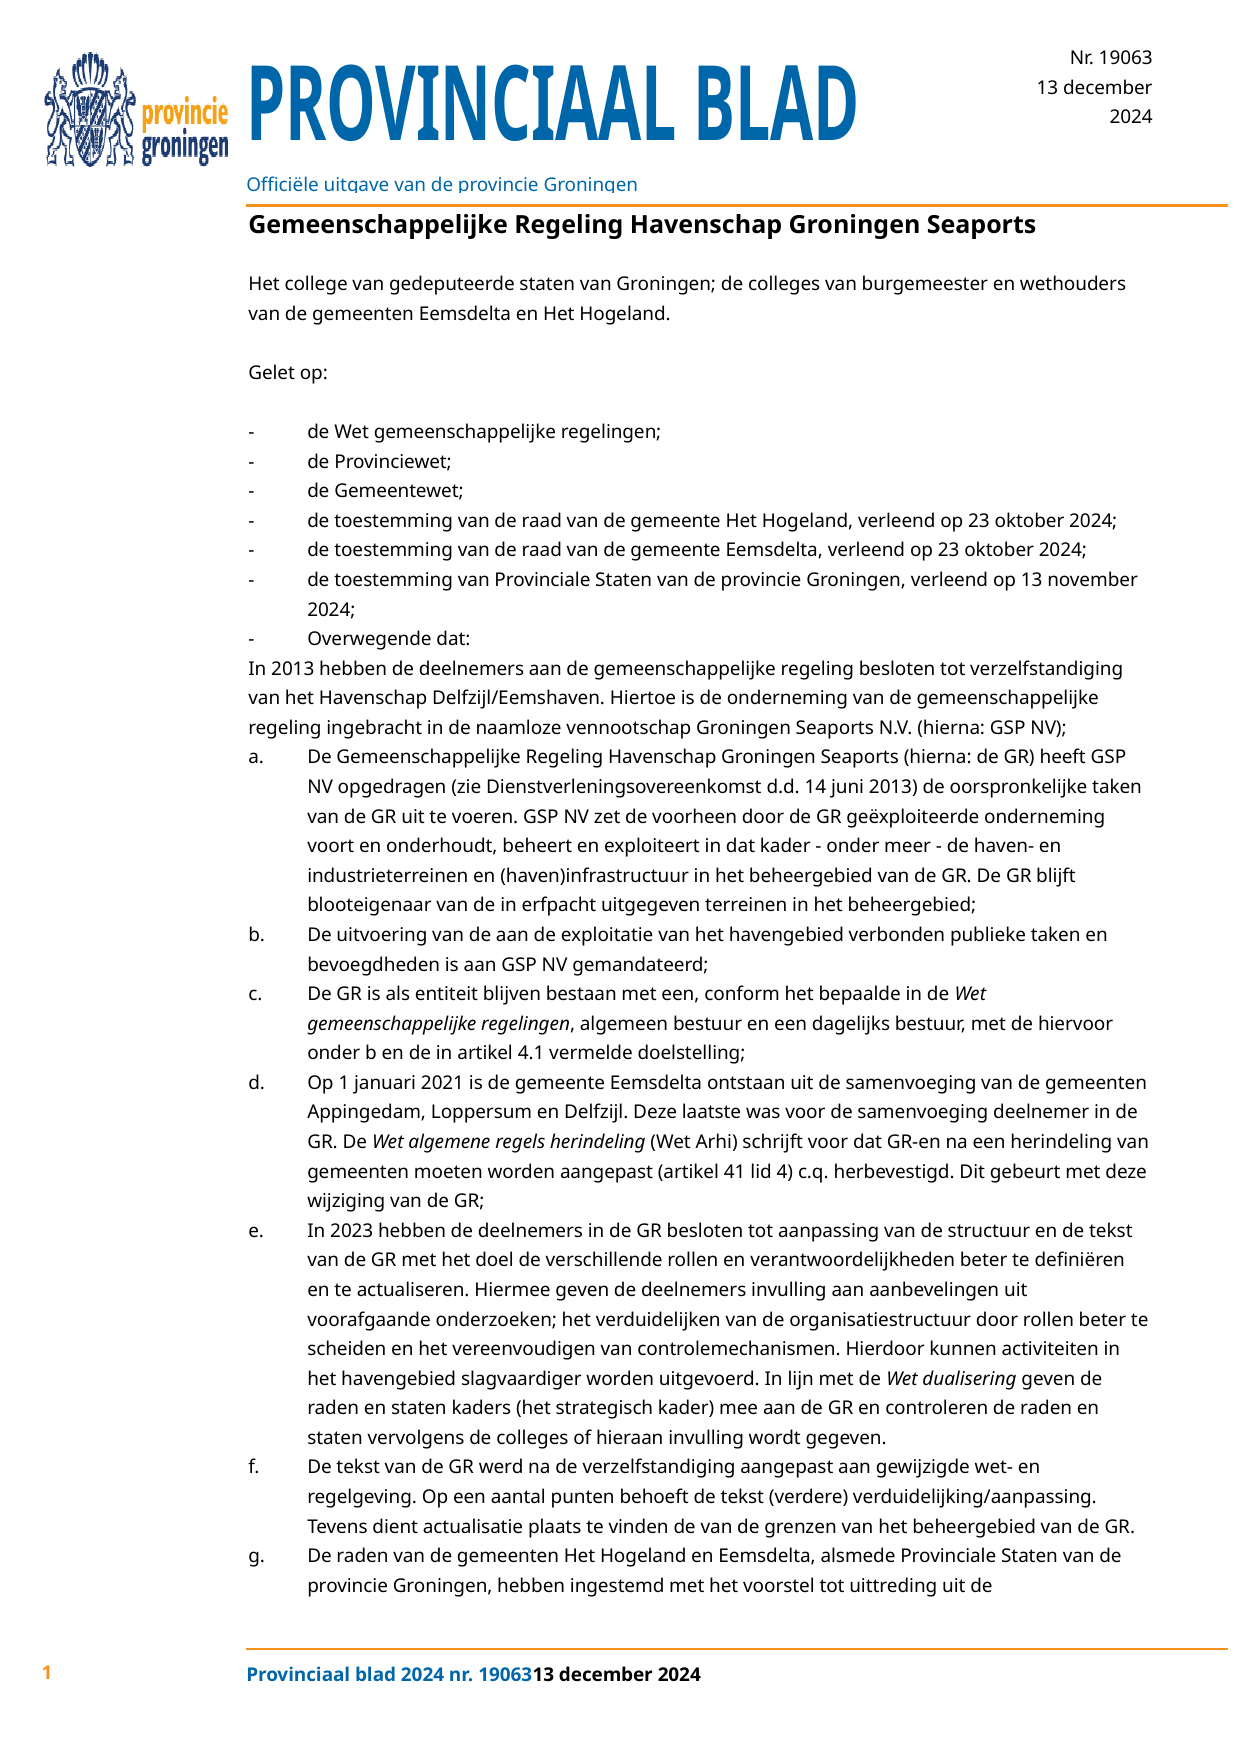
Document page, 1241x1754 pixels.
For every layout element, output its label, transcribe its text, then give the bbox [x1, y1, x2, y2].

list Overwegende dat: [248, 625, 1152, 651]
list de toestemming van de raad van de gemeente Het Hogeland, verleend op 23 oktober 2024; [248, 507, 1152, 533]
list De uitvoering van de aan de exploitatie van het havengebied verbonden publieke taken en bevoegdheden is aan GSP NV gemandateerd; [248, 921, 1152, 976]
list de toestemming van de raad van de gemeente Eemsdelta, verleend op 23 oktober 2024; [248, 537, 1152, 562]
list De tekst van de GR werd na de verzelfstandiging aangepast aan gewijzigde wet- en regelgeving. Op een aantal punten behoeft de tekst (verdere) verduidelijking/aanpassing. Tevens dient actualisatie plaats te vinden de van de grenzen van het beheergebied van de GR. [248, 1454, 1152, 1538]
list De raden van de gemeenten Het Hogeland en Eemsdelta, alsmede Provinciale Staten van de provincie Groningen, hebben ingestemd met het voorstel tot uittreding uit de [248, 1542, 1152, 1598]
list In 2023 hebben de deelnemers in de GR besloten tot aanpassing van de structuur en de tekst van de GR met het doel de verschillende rollen en verantwoordelijkheden beter te definiëren en te actualiseren. Hiermee geven de deelnemers invulling aan aanbevelingen uit voorafgaande onderzoeken; het verduidelijken van de organisatiestructuur door rollen beter te scheiden en het vereenvoudigen van controlemechanismen. Hierdoor kunnen activiteiten in het havengebied slagvaardiger worden uitgevoerd. In lijn met de Wet dualisering geven de raden en staten kaders (het strategisch kader) mee aan de GR en controleren de raden en staten vervolgens de colleges of hieraan invulling wordt gegeven. [248, 1217, 1152, 1450]
list de Wet gemeenschappelijke regelingen; [248, 418, 1152, 444]
text Gemeenschappelijke Regeling Havenschap Groningen Seaports [248, 207, 1152, 241]
list de Gemeentewet; [248, 477, 1152, 503]
list Op 1 januari 2021 is de gemeente Eemsdelta ontstaan uit de samenvoeging van de gemeenten Appingedam, Loppersum en Delfzijl. Deze laatste was voor de samenvoeging deelnemer in de GR. De Wet algemene regels herindeling (Wet Arhi) schrijft voor dat GR-en na een herindeling van gemeenten moeten worden aangepast (artikel 41 lid 4) c.q. herbevestigd. Dit gebeurt met deze wijziging van de GR; [248, 1069, 1152, 1213]
picture [41, 47, 231, 172]
text Het college van gedeputeerde staten van Groningen; de colleges van burgemeester en wethouders van de gemeenten Eemsdelta en Het Hogeland. [248, 270, 1152, 326]
text Gelet op: [248, 359, 1152, 385]
list De GR is als entiteit blijven bestaan met een, conform het bepaalde in de Wet gemeenschappelijke regelingen, algemeen bestuur en een dagelijks bestuur, met de hiervoor onder b en de in artikel 4.1 vermelde doelstelling; [248, 980, 1152, 1065]
list de toestemming van Provinciale Staten van de provincie Groningen, verleend op 13 november 2024; [248, 566, 1152, 621]
list De Gemeenschappelijke Regeling Havenschap Groningen Seaports (hierna: de GR) heeft GSP NV opgedragen (zie Dienstverleningsovereenkomst d.d. 14 juni 2013) de oorspronkelijke taken van de GR uit te voeren. GSP NV zet de voorheen door de GR geëxploiteerde onderneming voort en onderhoudt, beheert en exploiteert in dat kader - onder meer - de haven- en industrieterreinen en (haven)infrastructuur in het beheergebied van de GR. De GR blijft blooteigenaar van de in erfpacht uitgegeven terreinen in het beheergebied; [248, 744, 1152, 917]
list de Provinciewet; [248, 448, 1152, 473]
text In 2013 hebben de deelnemers aan de gemeenschappelijke regeling besloten tot verzelfstandiging van het Havenschap Delfzijl/Eemshaven. Hiertoe is de onderneming van de gemeenschappelijke regeling ingebracht in de naamloze vennootschap Groningen Seaports N.V. (hierna: GSP NV); [248, 655, 1152, 740]
